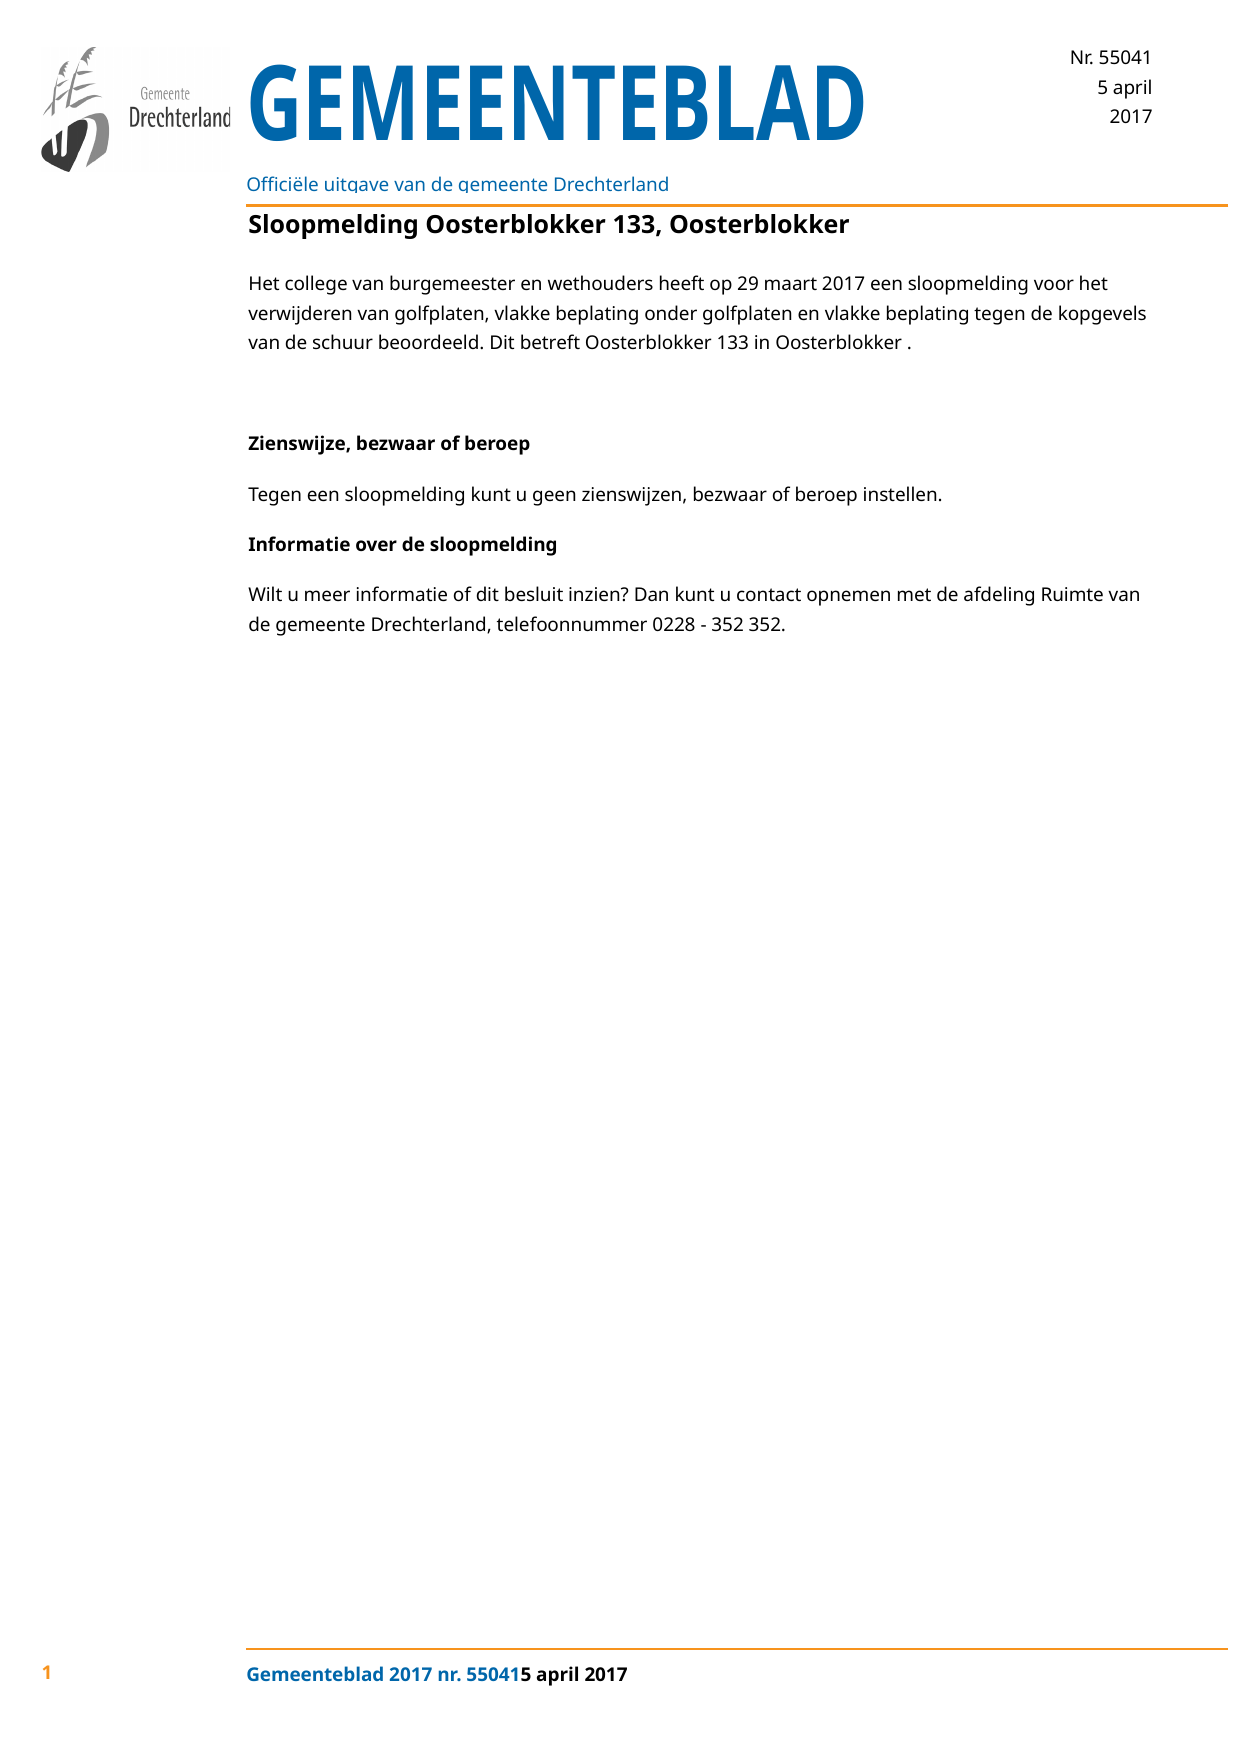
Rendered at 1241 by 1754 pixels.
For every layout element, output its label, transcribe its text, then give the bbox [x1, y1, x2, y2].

text Het college van burgemeester en wethouders heeft op 29 maart 2017 een sloopmelding voor het verwijderen van golfplaten, vlakke beplating onder golfplaten en vlakke beplating tegen de kopgevels van de schuur beoordeeld. Dit betreft Oosterblokker 133 in Oosterblokker . [248, 270, 1152, 355]
text Sloopmelding Oosterblokker 133, Oosterblokker [248, 207, 1152, 241]
text Tegen een sloopmelding kunt u geen zienswijzen, bezwaar of beroep instellen. [248, 481, 1152, 506]
text Zienswijze, bezwaar of beroep [248, 430, 1152, 456]
text Wilt u meer informatie of dit besluit inzien? Dan kunt u contact opnemen met de afdeling Ruimte van de gemeente Drechterland, telefoonnummer 0228 - 352 352. [248, 582, 1152, 637]
text Informatie over de sloopmelding [248, 531, 1152, 557]
picture [41, 47, 231, 172]
